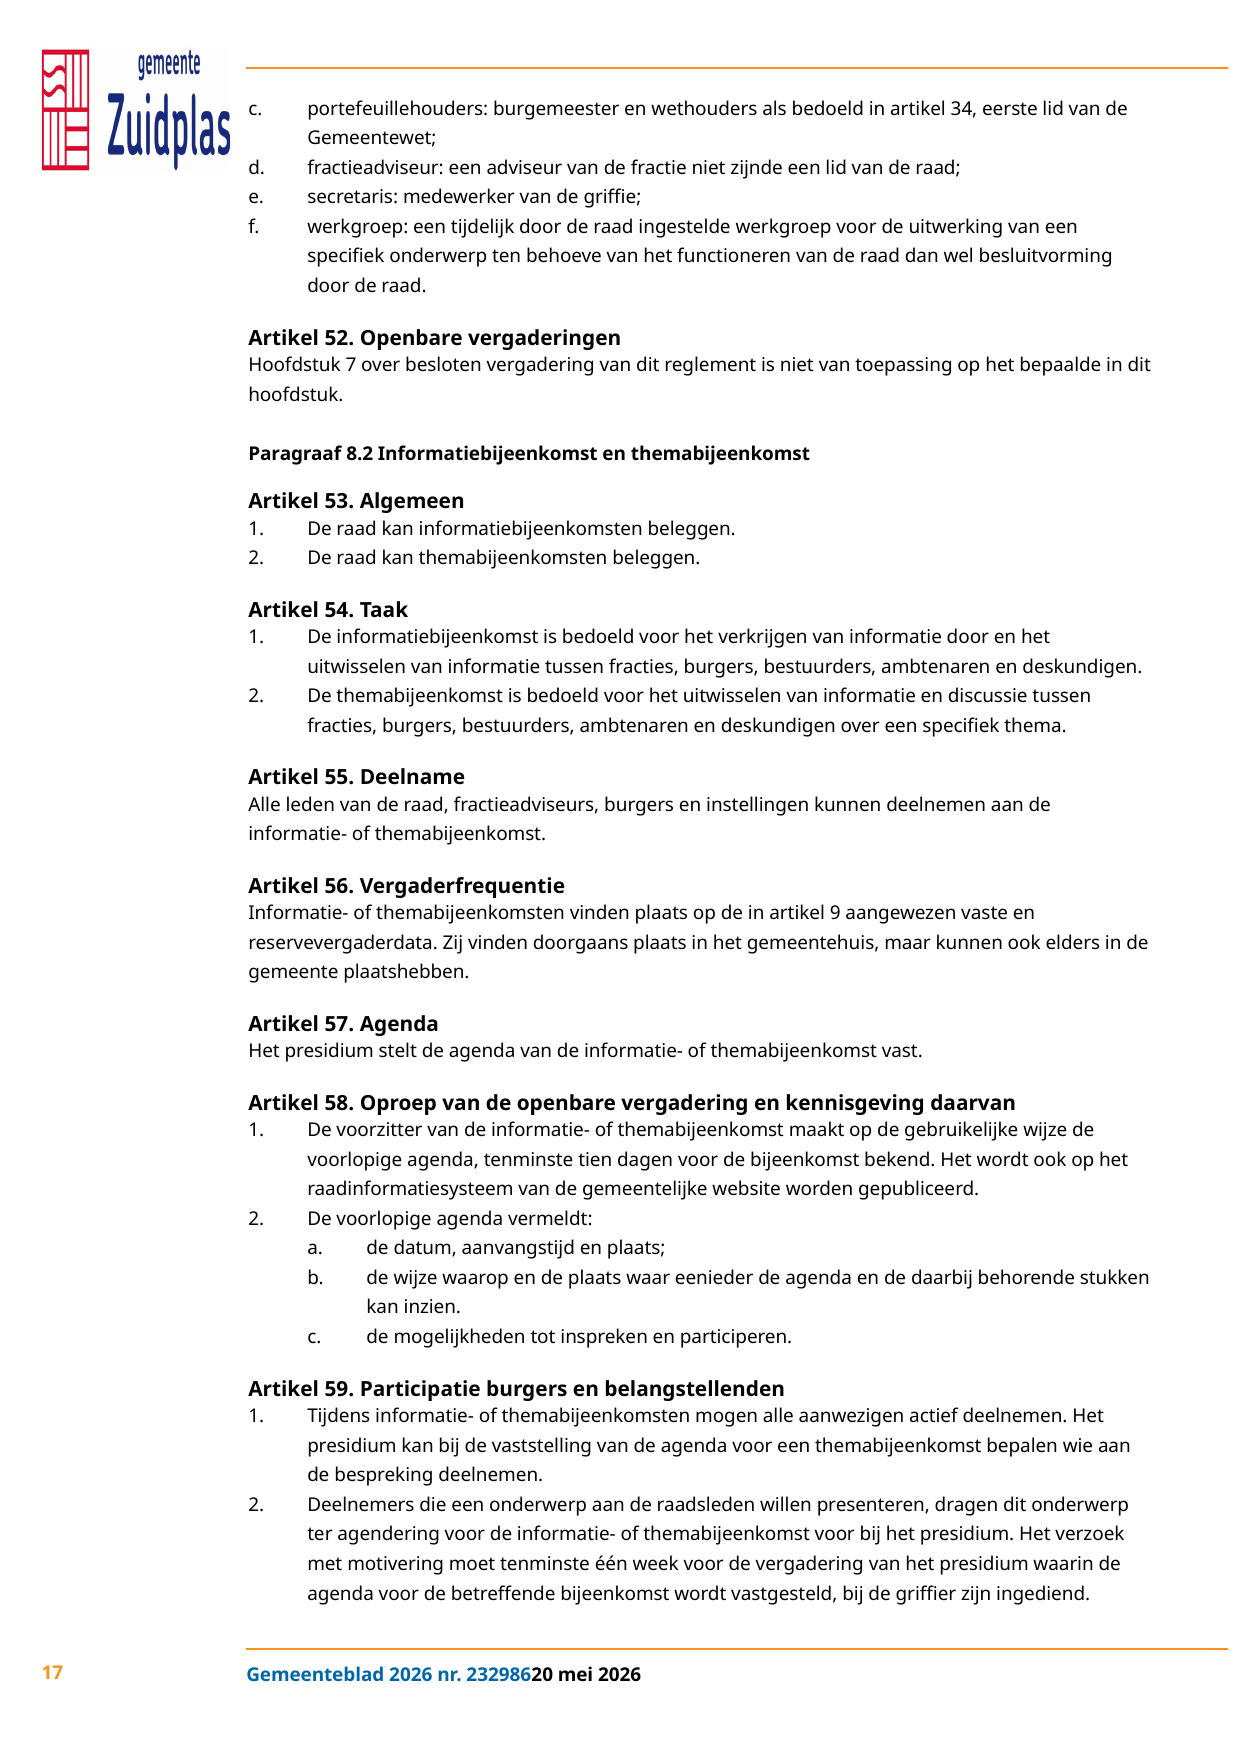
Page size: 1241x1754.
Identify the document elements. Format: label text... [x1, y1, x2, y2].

list De informatiebijeenkomst is bedoeld voor het verkrijgen van informatie door en het uitwisselen van informatie tussen fracties, burgers, bestuurders, ambtenaren en deskundigen. [248, 623, 1152, 679]
list De raad kan informatiebijeenkomsten beleggen. [248, 515, 1152, 541]
list fractieadviseur: een adviseur van de fractie niet zijnde een lid van de raad; [248, 154, 1152, 180]
list secretaris: medewerker van de griffie; [248, 183, 1152, 209]
list Deelnemers die een onderwerp aan de raadsleden willen presenteren, dragen dit onderwerp ter agendering voor de informatie- of themabijeenkomst voor bij het presidium. Het verzoek met motivering moet tenminste één week voor de vergadering van het presidium waarin de agenda voor de betreffende bijeenkomst wordt vastgesteld, bij de griffier zijn ingediend. [248, 1491, 1152, 1605]
picture [41, 47, 231, 172]
text Artikel 54. Taak [248, 595, 1152, 623]
text Artikel 55. Deelname [248, 762, 1152, 791]
list de wijze waarop en de plaats waar eenieder de agenda en de daarbij behorende stukken kan inzien. [307, 1264, 1152, 1319]
list de mogelijkheden tot inspreken en participeren. [307, 1323, 1152, 1349]
list De voorlopige agenda vermeldt: [248, 1205, 1152, 1231]
list de datum, aanvangstijd en plaats; [307, 1234, 1152, 1260]
list portefeuillehouders: burgemeester en wethouders als bedoeld in artikel 34, eerste lid van de Gemeentewet; [248, 95, 1152, 150]
text Het presidium stelt de agenda van de informatie- of themabijeenkomst vast. [248, 1037, 1152, 1063]
text Alle leden van de raad, fractieadviseurs, burgers en instellingen kunnen deelnemen aan de informatie- of themabijeenkomst. [248, 791, 1152, 846]
text Artikel 59. Participatie burgers en belangstellenden [248, 1374, 1152, 1402]
list De raad kan themabijeenkomsten beleggen. [248, 544, 1152, 570]
text Hoofdstuk 7 over besloten vergadering van dit reglement is niet van toepassing op het bepaalde in dit hoofdstuk. [248, 351, 1152, 406]
list Tijdens informatie- of themabijeenkomsten mogen alle aanwezigen actief deelnemen. Het presidium kan bij de vaststelling van de agenda voor een themabijeenkomst bepalen wie aan de bespreking deelnemen. [248, 1402, 1152, 1487]
text Artikel 52. Openbare vergaderingen [248, 323, 1152, 351]
text Artikel 53. Algemeen [248, 486, 1152, 515]
text Informatie- of themabijeenkomsten vinden plaats op de in artikel 9 aangewezen vaste en reservevergaderdata. Zij vinden doorgaans plaats in het gemeentehuis, maar kunnen ook elders in de gemeente plaatshebben. [248, 899, 1152, 984]
list De voorzitter van de informatie- of themabijeenkomst maakt op de gebruikelijke wijze de voorlopige agenda, tenminste tien dagen voor de bijeenkomst bekend. Het wordt ook op het raadinformatiesysteem van de gemeentelijke website worden gepubliceerd. [248, 1116, 1152, 1201]
text Artikel 57. Agenda [248, 1009, 1152, 1037]
list werkgroep: een tijdelijk door de raad ingestelde werkgroep voor de uitwerking van een specifiek onderwerp ten behoeve van het functioneren van de raad dan wel besluitvorming door de raad. [248, 213, 1152, 298]
text Artikel 58. Oproep van de openbare vergadering en kennisgeving daarvan [248, 1088, 1152, 1116]
text Paragraaf 8.2 Informatiebijeenkomst en themabijeenkomst [248, 440, 1152, 466]
list De themabijeenkomst is bedoeld voor het uitwisselen van informatie en discussie tussen fracties, burgers, bestuurders, ambtenaren en deskundigen over een specifiek thema. [248, 682, 1152, 738]
text Artikel 56. Vergaderfrequentie [248, 871, 1152, 899]
